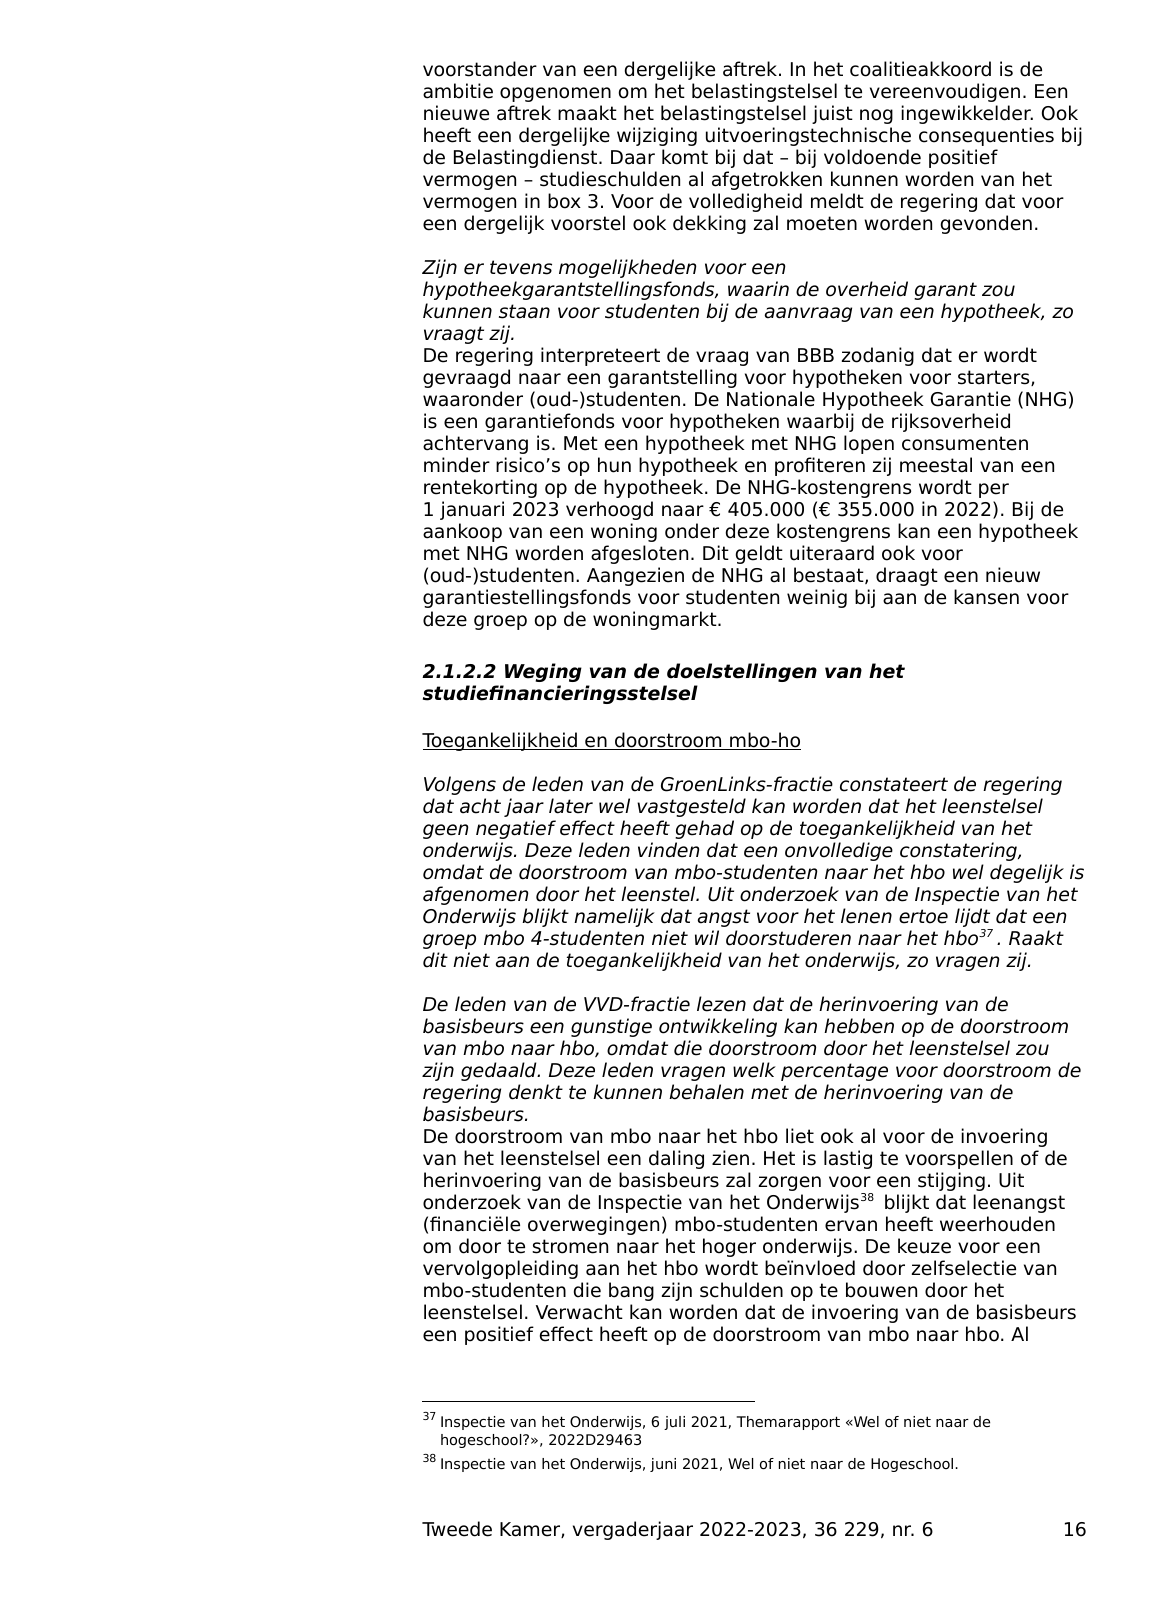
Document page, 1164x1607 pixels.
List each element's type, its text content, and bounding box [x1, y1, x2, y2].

text Inspectie van het Onderwijs, 6 juli 2021, Themarapport «Wel of niet naar de hogeschool?», 2022D29463 [422, 1410, 1087, 1449]
text Volgens de leden van de GroenLinks-fractie constateert de regering dat acht jaar later wel vastgesteld kan worden dat het leenstelsel geen negatief effect heeft gehad op de toegankelijkheid van het onderwijs. Deze leden vinden dat een onvolledige constatering, omdat de doorstroom van mbo-studenten naar het hbo wel degelijk is afgenomen door het leenstel. Uit onderzoek van de Inspectie van het Onderwijs blijkt namelijk dat angst voor het lenen ertoe lijdt dat een groep mbo 4-studenten niet wil doorstuderen naar het hbo. Raakt dit niet aan de toegankelijkheid van het onderwijs, zo vragen zij. [422, 774, 1087, 972]
subtitle 2.1.2.2 Weging van de doelstellingen van het studiefinancieringsstelsel [422, 661, 1087, 705]
text De regering interpreteert de vraag van BBB zodanig dat er wordt gevraagd naar een garantstelling voor hypotheken voor starters, waaronder (oud-)studenten. De Nationale Hypotheek Garantie (NHG) is een garantiefonds voor hypotheken waarbij de rijksoverheid achtervang is. Met een hypotheek met NHG lopen consumenten minder risico’s op hun hypotheek en profiteren zij meestal van een rentekorting op de hypotheek. De NHG-kostengrens wordt per 1 januari 2023 verhoogd naar € 405.000 (€ 355.000 in 2022). Bij de aankoop van een woning onder deze kostengrens kan een hypotheek met NHG worden afgesloten. Dit geldt uiteraard ook voor (oud-)studenten. Aangezien de NHG al bestaat, draagt een nieuw garantiestellingsfonds voor studenten weinig bij aan de kansen voor deze groep op de woningmarkt. [422, 345, 1087, 631]
text Zijn er tevens mogelijkheden voor een hypotheekgarantstellingsfonds, waarin de overheid garant zou kunnen staan voor studenten bij de aanvraag van een hypotheek, zo vraagt zij. [422, 257, 1087, 345]
subtitle Toegankelijkheid en doorstroom mbo-ho [422, 730, 1087, 752]
text De doorstroom van mbo naar het hbo liet ook al voor de invoering van het leenstelsel een daling zien. Het is lastig te voorspellen of de herinvoering van de basisbeurs zal zorgen voor een stijging. Uit onderzoek van de Inspectie van het Onderwijs blijkt dat leenangst (financiële overwegingen) mbo-studenten ervan heeft weerhouden om door te stromen naar het hoger onderwijs. De keuze voor een vervolgopleiding aan het hbo wordt beïnvloed door zelfselectie van mbo-studenten die bang zijn schulden op te bouwen door het leenstelsel. Verwacht kan worden dat de invoering van de basisbeurs een positief effect heeft op de doorstroom van mbo naar hbo. Al [422, 1126, 1087, 1346]
text voorstander van een dergelijke aftrek. In het coalitieakkoord is de ambitie opgenomen om het belastingstelsel te vereenvoudigen. Een nieuwe aftrek maakt het belastingstelsel juist nog ingewikkelder. Ook heeft een dergelijke wijziging uitvoeringstechnische consequenties bij de Belastingdienst. Daar komt bij dat – bij voldoende positief vermogen – studieschulden al afgetrokken kunnen worden van het vermogen in box 3. Voor de volledigheid meldt de regering dat voor een dergelijk voorstel ook dekking zal moeten worden gevonden. [422, 59, 1087, 235]
text Inspectie van het Onderwijs, juni 2021, Wel of niet naar de Hogeschool. [422, 1452, 1087, 1474]
text De leden van de VVD-fractie lezen dat de herinvoering van de basisbeurs een gunstige ontwikkeling kan hebben op de doorstroom van mbo naar hbo, omdat die doorstroom door het leenstelsel zou zijn gedaald. Deze leden vragen welk percentage voor doorstroom de regering denkt te kunnen behalen met de herinvoering van de basisbeurs. [422, 994, 1087, 1126]
